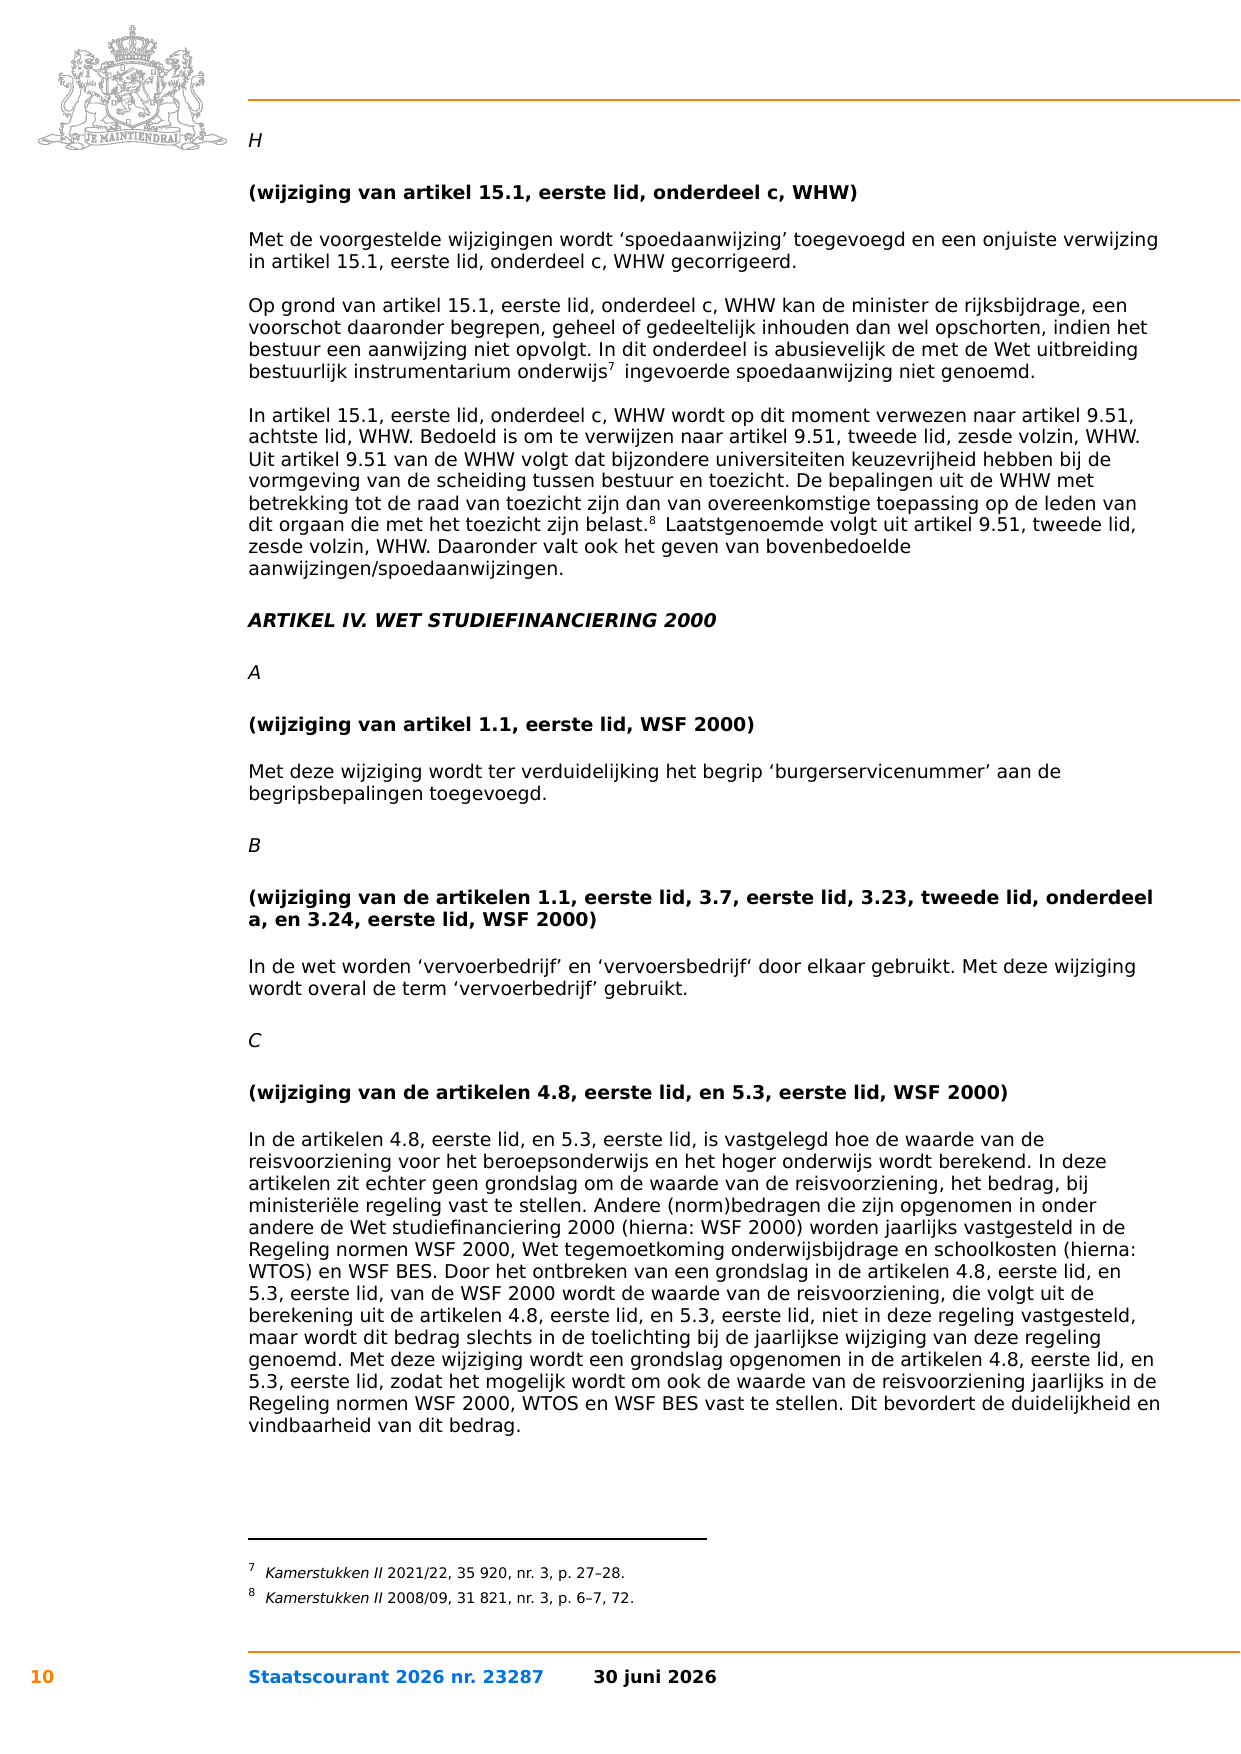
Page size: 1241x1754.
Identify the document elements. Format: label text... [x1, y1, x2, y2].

subtitle (wijziging van de artikelen 4.8, eerste lid, en 5.3, eerste lid, WSF 2000) [248, 1082, 1163, 1104]
subtitle (wijziging van artikel 15.1, eerste lid, onderdeel c, WHW) [248, 182, 1163, 204]
subtitle B [248, 835, 1163, 857]
text In de artikelen 4.8, eerste lid, en 5.3, eerste lid, is vastgelegd hoe de waarde van de reisvoorziening voor het beroepsonderwijs en het hoger onderwijs wordt berekend. In deze artikelen zit echter geen grondslag om de waarde van de reisvoorziening, het bedrag, bij ministeriële regeling vast te stellen. Andere (norm)bedragen die zijn opgenomen in onder andere de Wet studiefinanciering 2000 (hierna: WSF 2000) worden jaarlijks vastgesteld in de Regeling normen WSF 2000, Wet tegemoetkoming onderwijsbijdrage en schoolkosten (hierna: WTOS) en WSF BES. Door het ontbreken van een grondslag in de artikelen 4.8, eerste lid, en 5.3, eerste lid, van de WSF 2000 wordt de waarde van de reisvoorziening, die volgt uit de berekening uit de artikelen 4.8, eerste lid, en 5.3, eerste lid, niet in deze regeling vastgesteld, maar wordt dit bedrag slechts in de toelichting bij de jaarlijkse wijziging van deze regeling genoemd. Met deze wijziging wordt een grondslag opgenomen in de artikelen 4.8, eerste lid, en 5.3, eerste lid, zodat het mogelijk wordt om ook de waarde van de reisvoorziening jaarlijks in de Regeling normen WSF 2000, WTOS en WSF BES vast te stellen. Dit bevordert de duidelijkheid en vindbaarheid van dit bedrag. [248, 1129, 1163, 1437]
text Op grond van artikel 15.1, eerste lid, onderdeel c, WHW kan de minister de rijksbijdrage, een voorschot daaronder begrepen, geheel of gedeeltelijk inhouden dan wel opschorten, indien het bestuur een aanwijzing niet opvolgt. In dit onderdeel is abusievelijk de met de Wet uitbreiding bestuurlijk instrumentarium onderwijs ingevoerde spoedaanwijzing niet genoemd. [248, 295, 1163, 383]
subtitle (wijziging van de artikelen 1.1, eerste lid, 3.7, eerste lid, 3.23, tweede lid, onderdeel a, en 3.24, eerste lid, WSF 2000) [248, 887, 1163, 931]
subtitle H [248, 130, 1163, 152]
text In de wet worden ‘vervoerbedrijf’ en ‘vervoersbedrijf‘ door elkaar gebruikt. Met deze wijziging wordt overal de term ‘vervoerbedrijf’ gebruikt. [248, 956, 1163, 1000]
text Kamerstukken II 2021/22, 35 920, nr. 3, p. 27–28. [248, 1561, 1163, 1583]
subtitle ARTIKEL IV. WET STUDIEFINANCIERING 2000 [248, 610, 1163, 632]
text Met deze wijziging wordt ter verduidelijking het begrip ‘burgerservicenummer’ aan de begripsbepalingen toegevoegd. [248, 761, 1163, 805]
picture [38, 25, 227, 150]
text Met de voorgestelde wijzigingen wordt ‘spoedaanwijzing’ toegevoegd en een onjuiste verwijzing in artikel 15.1, eerste lid, onderdeel c, WHW gecorrigeerd. [248, 229, 1163, 273]
subtitle C [248, 1030, 1163, 1052]
text Kamerstukken II 2008/09, 31 821, nr. 3, p. 6–7, 72. [248, 1586, 1163, 1608]
subtitle (wijziging van artikel 1.1, eerste lid, WSF 2000) [248, 714, 1163, 736]
text In artikel 15.1, eerste lid, onderdeel c, WHW wordt op dit moment verwezen naar artikel 9.51, achtste lid, WHW. Bedoeld is om te verwijzen naar artikel 9.51, tweede lid, zesde volzin, WHW. Uit artikel 9.51 van de WHW volgt dat bijzondere universiteiten keuzevrijheid hebben bij de vormgeving van de scheiding tussen bestuur en toezicht. De bepalingen uit de WHW met betrekking tot de raad van toezicht zijn dan van overeenkomstige toepassing op de leden van dit orgaan die met het toezicht zijn belast. Laatstgenoemde volgt uit artikel 9.51, tweede lid, zesde volzin, WHW. Daaronder valt ook het geven van bovenbedoelde aanwijzingen/spoedaanwijzingen. [248, 404, 1163, 580]
subtitle A [248, 662, 1163, 684]
